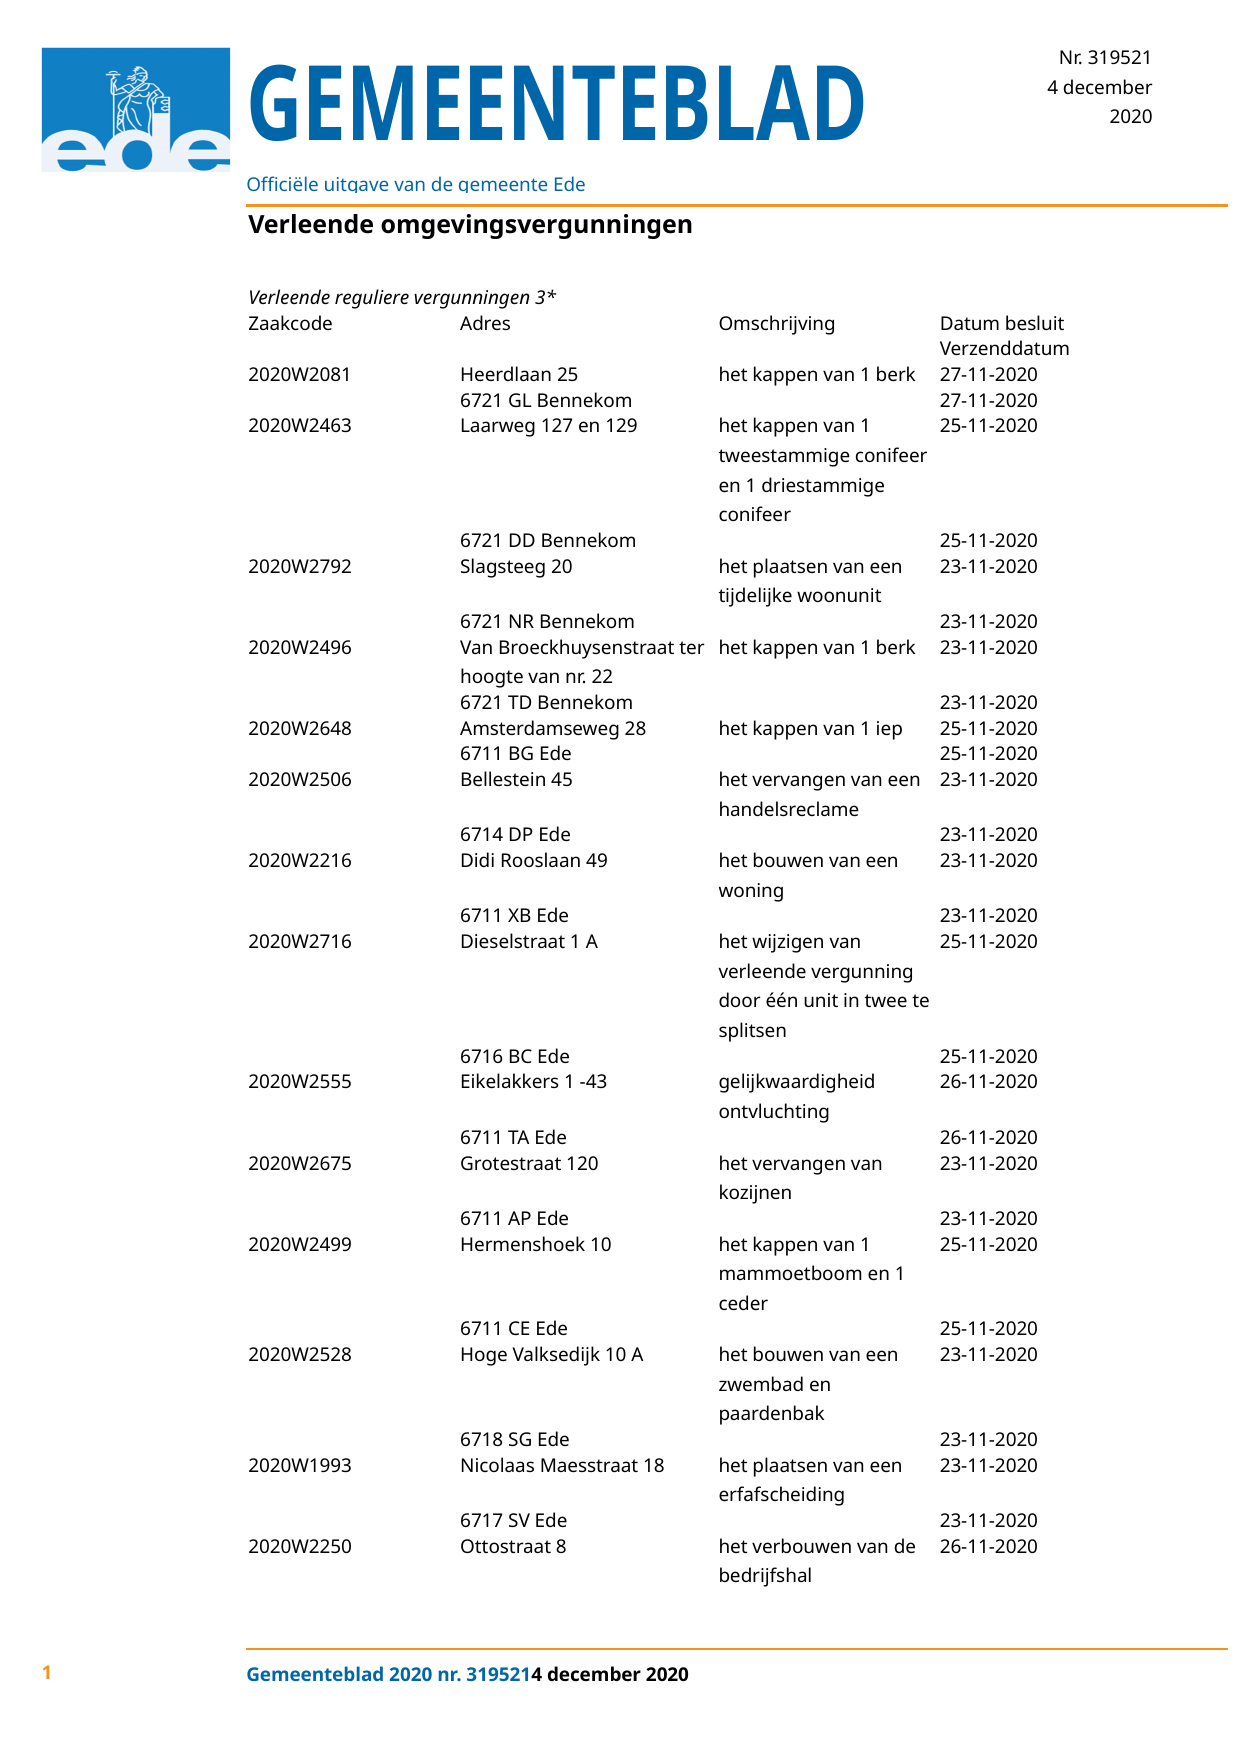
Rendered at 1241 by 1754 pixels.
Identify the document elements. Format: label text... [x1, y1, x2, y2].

table_cell 23-11-2020 [940, 848, 1152, 903]
table_cell [718, 689, 939, 715]
table_cell Heerdlaan 25 [460, 361, 718, 387]
table_cell 23-11-2020 [940, 766, 1152, 822]
table_cell [248, 1205, 460, 1231]
table_cell 23-11-2020 [940, 822, 1152, 847]
table_cell 23-11-2020 [940, 553, 1152, 608]
table_cell [248, 335, 460, 361]
table_cell het kappen van 1 iep [718, 715, 939, 741]
table_cell [248, 689, 460, 715]
table_cell 6721 DD Bennekom [460, 527, 718, 553]
table_cell [718, 1043, 939, 1069]
text Verleende reguliere vergunningen 3* [248, 284, 1152, 309]
table_cell [248, 1507, 460, 1533]
table_cell 25-11-2020 [940, 527, 1152, 553]
table_cell 2020W2648 [248, 715, 460, 741]
table_cell het vervangen van een handelsreclame [718, 766, 939, 822]
table_cell [718, 1205, 939, 1231]
table_cell 6711 CE Ede [460, 1316, 718, 1341]
table_cell [248, 387, 460, 413]
table_cell [718, 1426, 939, 1452]
table_cell Didi Rooslaan 49 [460, 848, 718, 903]
table_cell gelijkwaardigheid ontvluchting [718, 1069, 939, 1124]
table_cell 26-11-2020 [940, 1533, 1152, 1588]
table_cell 26-11-2020 [940, 1124, 1152, 1150]
table_cell 2020W2792 [248, 553, 460, 608]
table_cell [248, 1043, 460, 1069]
table_cell 6721 TD Bennekom [460, 689, 718, 715]
table_cell [718, 335, 939, 361]
table_cell Eikelakkers 1 -43 [460, 1069, 718, 1124]
table_cell 23-11-2020 [940, 1150, 1152, 1205]
table_cell Amsterdamseweg 28 [460, 715, 718, 741]
text Verleende omgevingsvergunningen [248, 207, 1152, 241]
table_cell [718, 822, 939, 847]
table_cell 2020W1993 [248, 1452, 460, 1507]
table_cell 23-11-2020 [940, 903, 1152, 928]
table_cell 23-11-2020 [940, 689, 1152, 715]
table_cell 25-11-2020 [940, 1316, 1152, 1341]
table_cell 2020W2081 [248, 361, 460, 387]
table_cell 26-11-2020 [940, 1069, 1152, 1124]
table_header Zaakcode [248, 310, 460, 335]
table_cell [248, 903, 460, 928]
table_header Omschrijving [718, 310, 939, 335]
table_cell het verbouwen van de bedrijfshal [718, 1533, 939, 1588]
table_cell 6721 GL Bennekom [460, 387, 718, 413]
table_cell Hermenshoek 10 [460, 1231, 718, 1316]
table_cell Slagsteeg 20 [460, 553, 718, 608]
table_cell [718, 741, 939, 766]
table_cell [718, 903, 939, 928]
table_cell het vervangen van kozijnen [718, 1150, 939, 1205]
table_cell [718, 1316, 939, 1341]
table_cell 23-11-2020 [940, 634, 1152, 689]
picture [41, 47, 231, 172]
table_cell Grotestraat 120 [460, 1150, 718, 1205]
table_cell 2020W2528 [248, 1341, 460, 1426]
table_cell 25-11-2020 [940, 1231, 1152, 1316]
table_cell 6714 DP Ede [460, 822, 718, 847]
table_cell het plaatsen van een erfafscheiding [718, 1452, 939, 1507]
table_cell 25-11-2020 [940, 1043, 1152, 1069]
table_cell Verzenddatum [940, 335, 1152, 361]
table_cell [718, 1507, 939, 1533]
table_cell 23-11-2020 [940, 1507, 1152, 1533]
table_cell [248, 1124, 460, 1150]
table_cell 6711 XB Ede [460, 903, 718, 928]
table_cell 23-11-2020 [940, 1205, 1152, 1231]
table_cell 6711 BG Ede [460, 741, 718, 766]
table_cell 23-11-2020 [940, 1452, 1152, 1507]
table_cell Ottostraat 8 [460, 1533, 718, 1588]
table_cell [248, 608, 460, 634]
table_cell [248, 527, 460, 553]
table_cell het plaatsen van een tijdelijke woonunit [718, 553, 939, 608]
table_cell het kappen van 1 berk [718, 634, 939, 689]
table_cell 23-11-2020 [940, 1426, 1152, 1452]
table_cell 2020W2499 [248, 1231, 460, 1316]
table_cell Nicolaas Maesstraat 18 [460, 1452, 718, 1507]
table_cell 6717 SV Ede [460, 1507, 718, 1533]
table_cell het kappen van 1 tweestammige conifeer en 1 driestammige conifeer [718, 413, 939, 527]
table_cell 27-11-2020 [940, 387, 1152, 413]
table_cell [460, 335, 718, 361]
table_cell [248, 1426, 460, 1452]
table_cell 6711 AP Ede [460, 1205, 718, 1231]
table_cell 2020W2675 [248, 1150, 460, 1205]
table_cell het kappen van 1 berk [718, 361, 939, 387]
table_cell [248, 822, 460, 847]
table_cell 2020W2555 [248, 1069, 460, 1124]
table_cell Dieselstraat 1 A [460, 929, 718, 1043]
table_cell 2020W2463 [248, 413, 460, 527]
table_cell 2020W2506 [248, 766, 460, 822]
table_header Adres [460, 310, 718, 335]
table_cell het wijzigen van verleende vergunning door één unit in twee te splitsen [718, 929, 939, 1043]
table_cell [718, 527, 939, 553]
table_cell 25-11-2020 [940, 413, 1152, 527]
table_cell [718, 1124, 939, 1150]
table_cell 25-11-2020 [940, 715, 1152, 741]
table_cell het bouwen van een zwembad en paardenbak [718, 1341, 939, 1426]
table_header Datum besluit [940, 310, 1152, 335]
table_cell 6711 TA Ede [460, 1124, 718, 1150]
table_cell Laarweg 127 en 129 [460, 413, 718, 527]
table_cell het kappen van 1 mammoetboom en 1 ceder [718, 1231, 939, 1316]
table_cell Van Broeckhuysenstraat ter hoogte van nr. 22 [460, 634, 718, 689]
table_cell 2020W2250 [248, 1533, 460, 1588]
table_cell [718, 387, 939, 413]
table_cell 25-11-2020 [940, 929, 1152, 1043]
table_cell 2020W2716 [248, 929, 460, 1043]
table_cell 6716 BC Ede [460, 1043, 718, 1069]
table_cell Hoge Valksedijk 10 A [460, 1341, 718, 1426]
table_cell 23-11-2020 [940, 1341, 1152, 1426]
table_cell 2020W2216 [248, 848, 460, 903]
table_cell 6721 NR Bennekom [460, 608, 718, 634]
table_cell 23-11-2020 [940, 608, 1152, 634]
table_cell het bouwen van een woning [718, 848, 939, 903]
table_cell 27-11-2020 [940, 361, 1152, 387]
table_cell 2020W2496 [248, 634, 460, 689]
table_cell Bellestein 45 [460, 766, 718, 822]
table_cell [718, 608, 939, 634]
table_cell [248, 1316, 460, 1341]
table_cell [248, 741, 460, 766]
table_cell 6718 SG Ede [460, 1426, 718, 1452]
table_cell 25-11-2020 [940, 741, 1152, 766]
